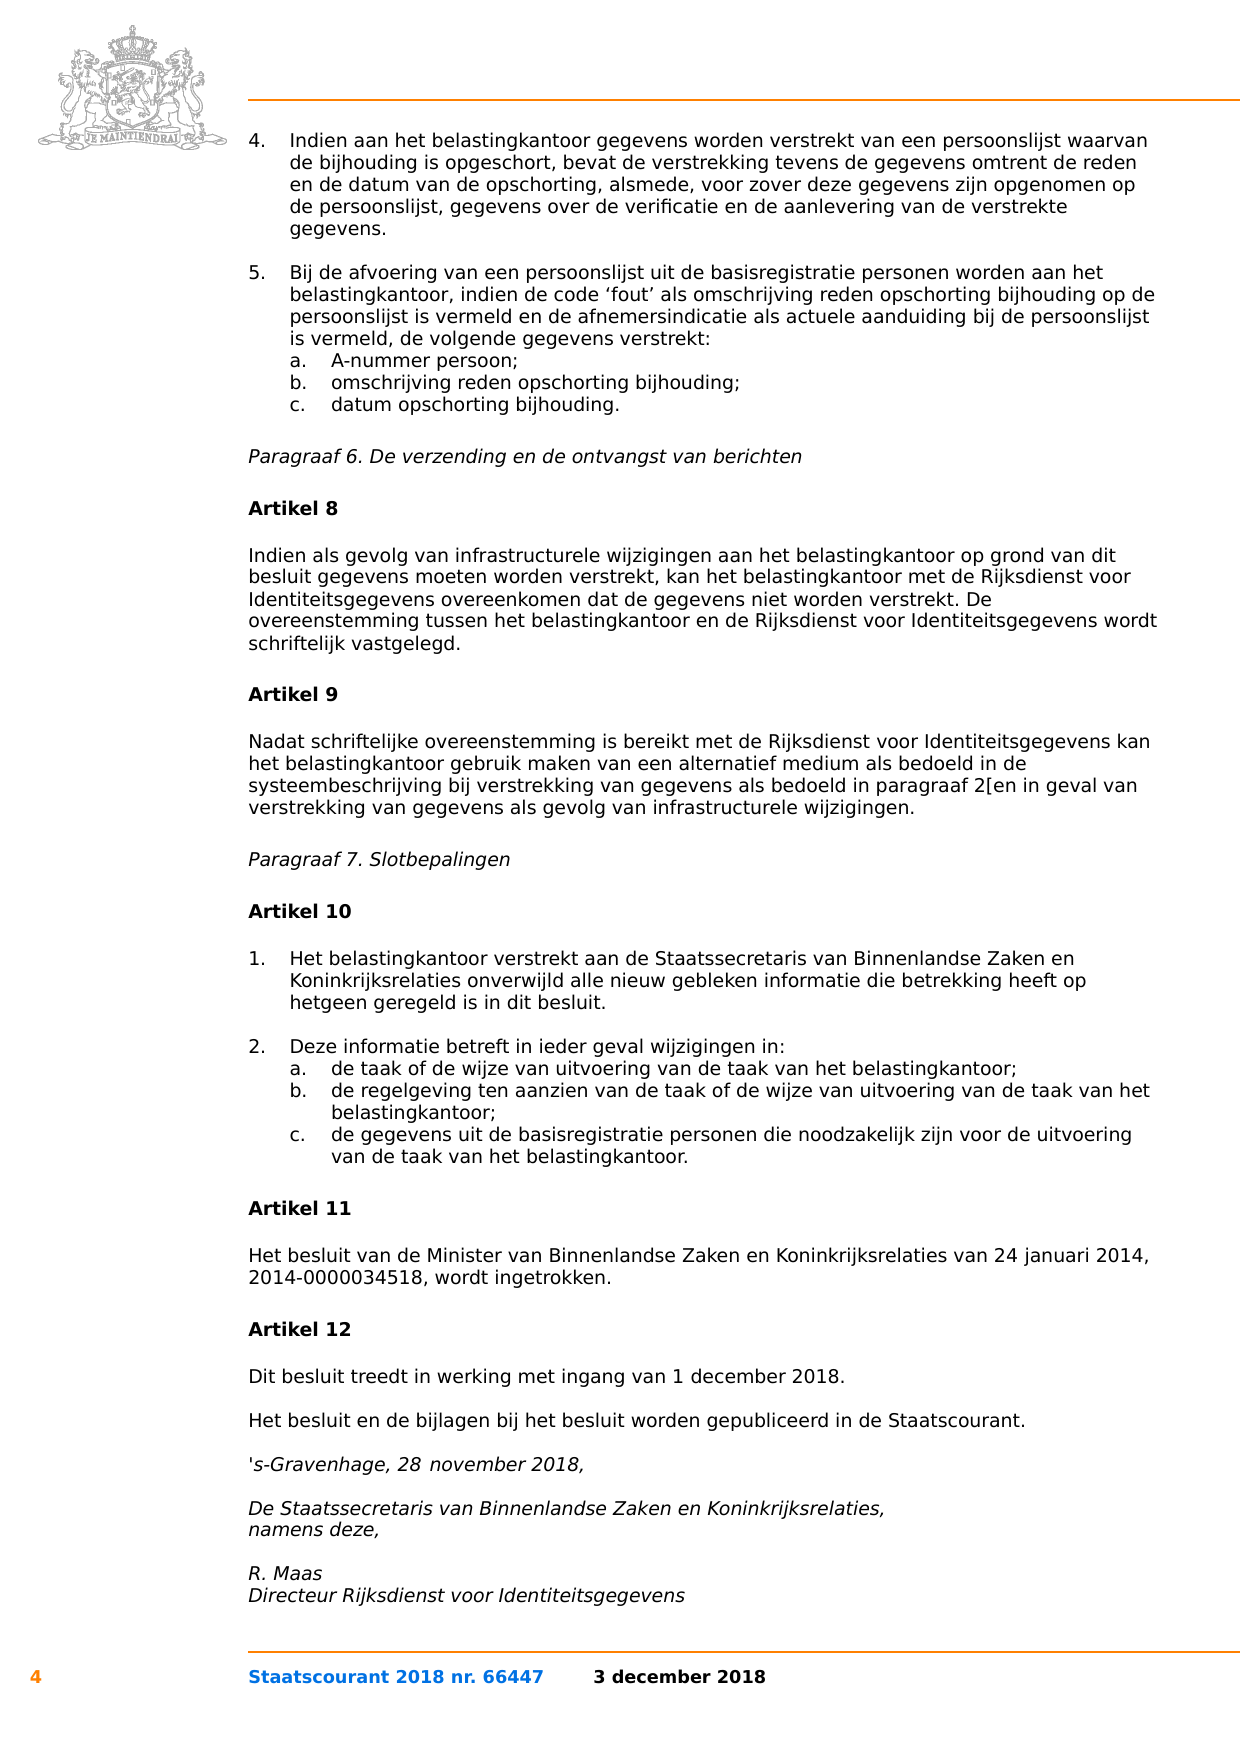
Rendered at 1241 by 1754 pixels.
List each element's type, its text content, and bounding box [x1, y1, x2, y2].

subtitle Artikel 11 [248, 1198, 1163, 1220]
text 2. Deze informatie betreft in ieder geval wijzigingen in: [248, 1036, 1163, 1058]
text 5. Bij de afvoering van een persoonslijst uit de basisregistratie personen worden aan het belastingkantoor, indien de code ‘fout’ als omschrijving reden opschorting bijhouding op de persoonslijst is vermeld en de afnemersindicatie als actuele aanduiding bij de persoonslijst is vermeld, de volgende gegevens verstrekt: [248, 262, 1163, 349]
text c. datum opschorting bijhouding. [289, 393, 1163, 416]
text Het besluit en de bijlagen bij het besluit worden gepubliceerd in de Staatscourant. [248, 1410, 1163, 1432]
text 4. Indien aan het belastingkantoor gegevens worden verstrekt van een persoonslijst waarvan de bijhouding is opgeschort, bevat de verstrekking tevens de gegevens omtrent de reden en de datum van de opschorting, alsmede, voor zover deze gegevens zijn opgenomen op de persoonslijst, gegevens over de verificatie en de aanlevering van de verstrekte gegevens. [248, 130, 1163, 240]
text De Staatssecretaris van Binnenlandse Zaken en Koninkrijksrelaties, namens deze, R. Maas Directeur Rijksdienst voor Identiteitsgegevens [248, 1497, 1163, 1607]
subtitle Paragraaf 7. Slotbepalingen [248, 849, 1163, 871]
subtitle Artikel 10 [248, 901, 1163, 923]
text b. omschrijving reden opschorting bijhouding; [289, 372, 1163, 393]
text b. de regelgeving ten aanzien van de taak of de wijze van uitvoering van de taak van het belastingkantoor; [289, 1080, 1163, 1124]
text 1. Het belastingkantoor verstrekt aan de Staatssecretaris van Binnenlandse Zaken en Koninkrijksrelaties onverwijld alle nieuw gebleken informatie die betrekking heeft op hetgeen geregeld is in dit besluit. [248, 948, 1163, 1014]
text Dit besluit treedt in werking met ingang van 1 december 2018. [248, 1366, 1163, 1388]
subtitle Paragraaf 6. De verzending en de ontvangst van berichten [248, 446, 1163, 467]
subtitle Artikel 8 [248, 497, 1163, 519]
text c. de gegevens uit de basisregistratie personen die noodzakelijk zijn voor de uitvoering van de taak van het belastingkantoor. [289, 1124, 1163, 1168]
text Nadat schriftelijke overeenstemming is bereikt met de Rijksdienst voor Identiteitsgegevens kan het belastingkantoor gebruik maken van een alternatief medium als bedoeld in de systeembeschrijving bij verstrekking van gegevens als bedoeld in paragraaf 2[en in geval van verstrekking van gegevens als gevolg van infrastructurele wijzigingen. [248, 731, 1163, 819]
subtitle Artikel 12 [248, 1319, 1163, 1341]
text a. de taak of de wijze van uitvoering van de taak van het belastingkantoor; [289, 1058, 1163, 1080]
text 's-Gravenhage, 28 november 2018, [248, 1453, 1163, 1476]
text Indien als gevolg van infrastructurele wijzigingen aan het belastingkantoor op grond van dit besluit gegevens moeten worden verstrekt, kan het belastingkantoor met de Rijksdienst voor Identiteitsgegevens overeenkomen dat de gegevens niet worden verstrekt. De overeenstemming tussen het belastingkantoor en de Rijksdienst voor Identiteitsgegevens wordt schriftelijk vastgelegd. [248, 544, 1163, 654]
picture [38, 25, 227, 150]
text Het besluit van de Minister van Binnenlandse Zaken en Koninkrijksrelaties van 24 januari 2014, 2014-0000034518, wordt ingetrokken. [248, 1245, 1163, 1289]
text a. A-nummer persoon; [289, 349, 1163, 372]
subtitle Artikel 9 [248, 684, 1163, 706]
